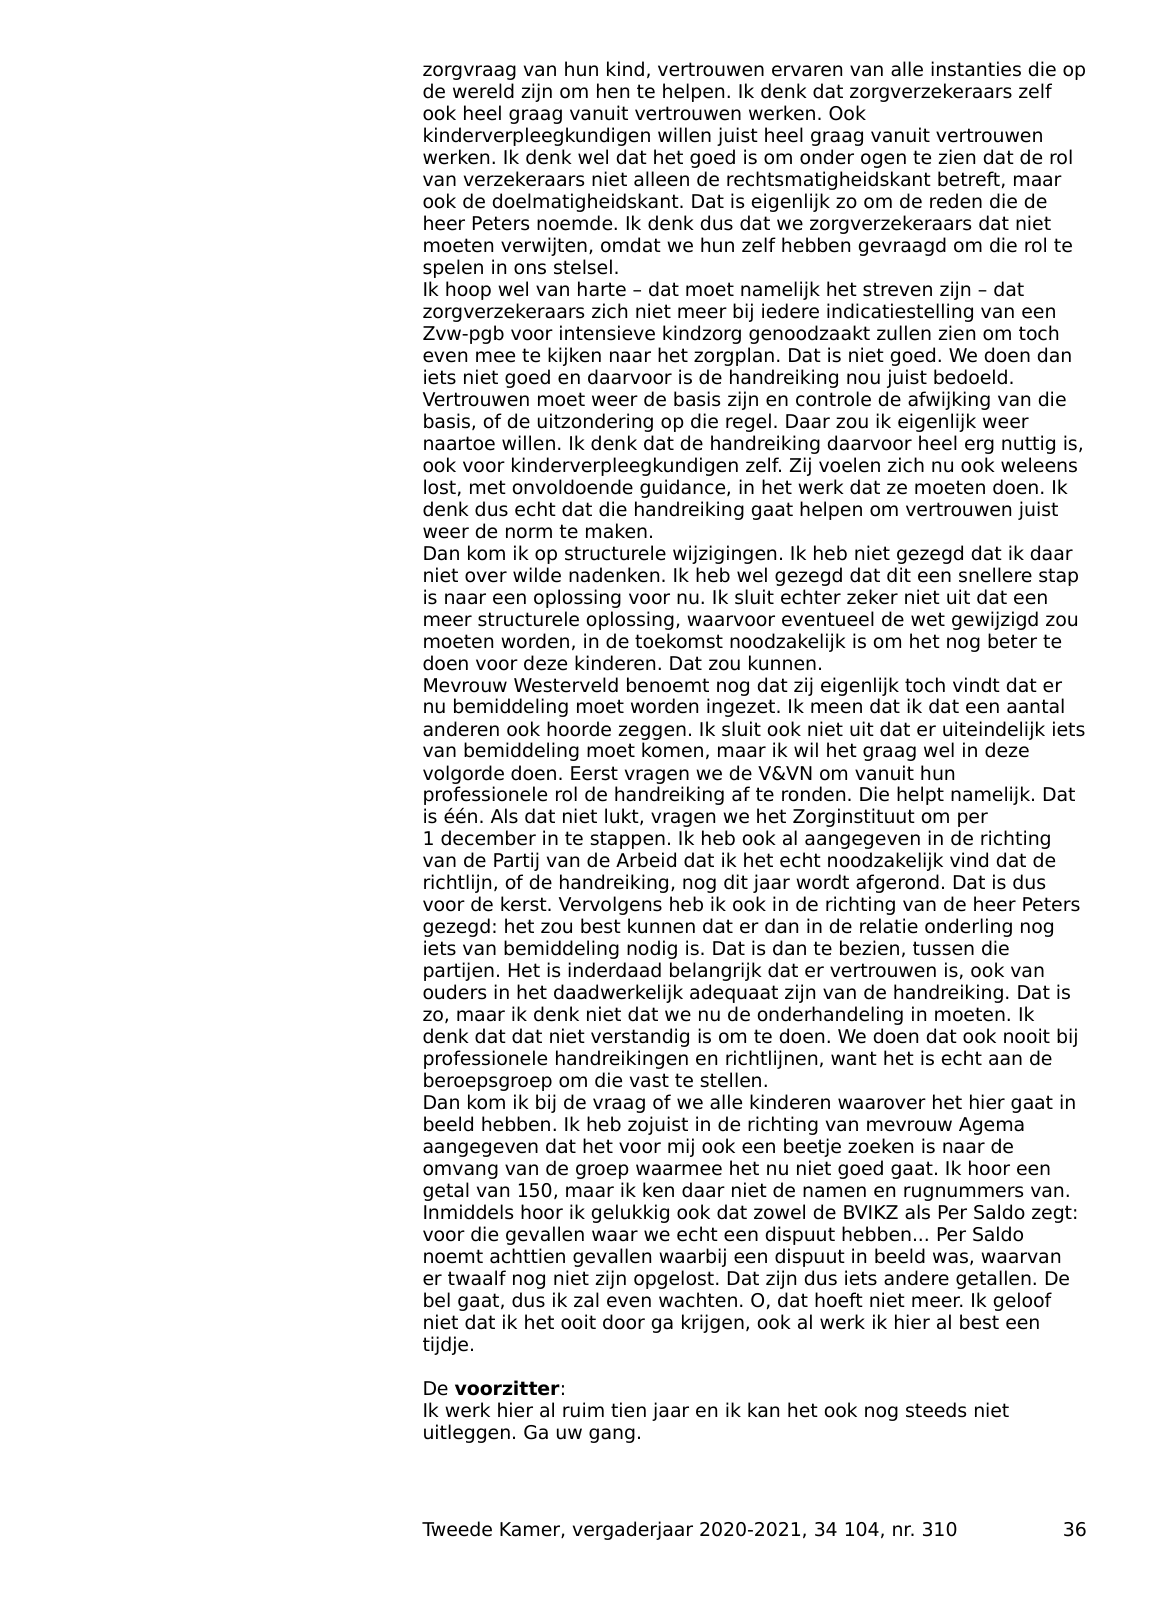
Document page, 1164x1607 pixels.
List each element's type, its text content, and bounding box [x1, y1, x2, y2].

text Dan kom ik op structurele wijzigingen. Ik heb niet gezegd dat ik daar niet over wilde nadenken. Ik heb wel gezegd dat dit een snellere stap is naar een oplossing voor nu. Ik sluit echter zeker niet uit dat een meer structurele oplossing, waarvoor eventueel de wet gewijzigd zou moeten worden, in de toekomst noodzakelijk is om het nog beter te doen voor deze kinderen. Dat zou kunnen. [422, 543, 1087, 674]
text Dan kom ik bij de vraag of we alle kinderen waarover het hier gaat in beeld hebben. Ik heb zojuist in de richting van mevrouw Agema aangegeven dat het voor mij ook een beetje zoeken is naar de omvang van de groep waarmee het nu niet goed gaat. Ik hoor een getal van 150, maar ik ken daar niet de namen en rugnummers van. Inmiddels hoor ik gelukkig ook dat zowel de BVIKZ als Per Saldo zegt: voor die gevallen waar we echt een dispuut hebben... Per Saldo noemt achttien gevallen waarbij een dispuut in beeld was, waarvan er twaalf nog niet zijn opgelost. Dat zijn dus iets andere getallen. De bel gaat, dus ik zal even wachten. O, dat hoeft niet meer. Ik geloof niet dat ik het ooit door ga krijgen, ook al werk ik hier al best een tijdje. [422, 1092, 1087, 1356]
text Mevrouw Westerveld benoemt nog dat zij eigenlijk toch vindt dat er nu bemiddeling moet worden ingezet. Ik meen dat ik dat een aantal anderen ook hoorde zeggen. Ik sluit ook niet uit dat er uiteindelijk iets van bemiddeling moet komen, maar ik wil het graag wel in deze volgorde doen. Eerst vragen we de V&VN om vanuit hun professionele rol de handreiking af te ronden. Die helpt namelijk. Dat is één. Als dat niet lukt, vragen we het Zorginstituut om per 1 december in te stappen. Ik heb ook al aangegeven in de richting van de Partij van de Arbeid dat ik het echt noodzakelijk vind dat de richtlijn, of de handreiking, nog dit jaar wordt afgerond. Dat is dus voor de kerst. Vervolgens heb ik ook in de richting van de heer Peters gezegd: het zou best kunnen dat er dan in de relatie onderling nog iets van bemiddeling nodig is. Dat is dan te bezien, tussen die partijen. Het is inderdaad belangrijk dat er vertrouwen is, ook van ouders in het daadwerkelijk adequaat zijn van de handreiking. Dat is zo, maar ik denk niet dat we nu de onderhandeling in moeten. Ik denk dat dat niet verstandig is om te doen. We doen dat ook nooit bij professionele handreikingen en richtlijnen, want het is echt aan de beroepsgroep om die vast te stellen. [422, 674, 1087, 1092]
text Ik hoop wel van harte – dat moet namelijk het streven zijn – dat zorgverzekeraars zich niet meer bij iedere indicatiestelling van een Zvw-pgb voor intensieve kindzorg genoodzaakt zullen zien om toch even mee te kijken naar het zorgplan. Dat is niet goed. We doen dan iets niet goed en daarvoor is de handreiking nou juist bedoeld. Vertrouwen moet weer de basis zijn en controle de afwijking van die basis, of de uitzondering op die regel. Daar zou ik eigenlijk weer naartoe willen. Ik denk dat de handreiking daarvoor heel erg nuttig is, ook voor kinderverpleegkundigen zelf. Zij voelen zich nu ook weleens lost, met onvoldoende guidance, in het werk dat ze moeten doen. Ik denk dus echt dat die handreiking gaat helpen om vertrouwen juist weer de norm te maken. [422, 279, 1087, 543]
text Ik werk hier al ruim tien jaar en ik kan het ook nog steeds niet uitleggen. Ga uw gang. [422, 1400, 1087, 1444]
text zorgvraag van hun kind, vertrouwen ervaren van alle instanties die op de wereld zijn om hen te helpen. Ik denk dat zorgverzekeraars zelf ook heel graag vanuit vertrouwen werken. Ook kinderverpleegkundigen willen juist heel graag vanuit vertrouwen werken. Ik denk wel dat het goed is om onder ogen te zien dat de rol van verzekeraars niet alleen de rechtsmatigheidskant betreft, maar ook de doelmatigheidskant. Dat is eigenlijk zo om de reden die de heer Peters noemde. Ik denk dus dat we zorgverzekeraars dat niet moeten verwijten, omdat we hun zelf hebben gevraagd om die rol te spelen in ons stelsel. [422, 59, 1087, 279]
text De voorzitter: [422, 1378, 1087, 1400]
